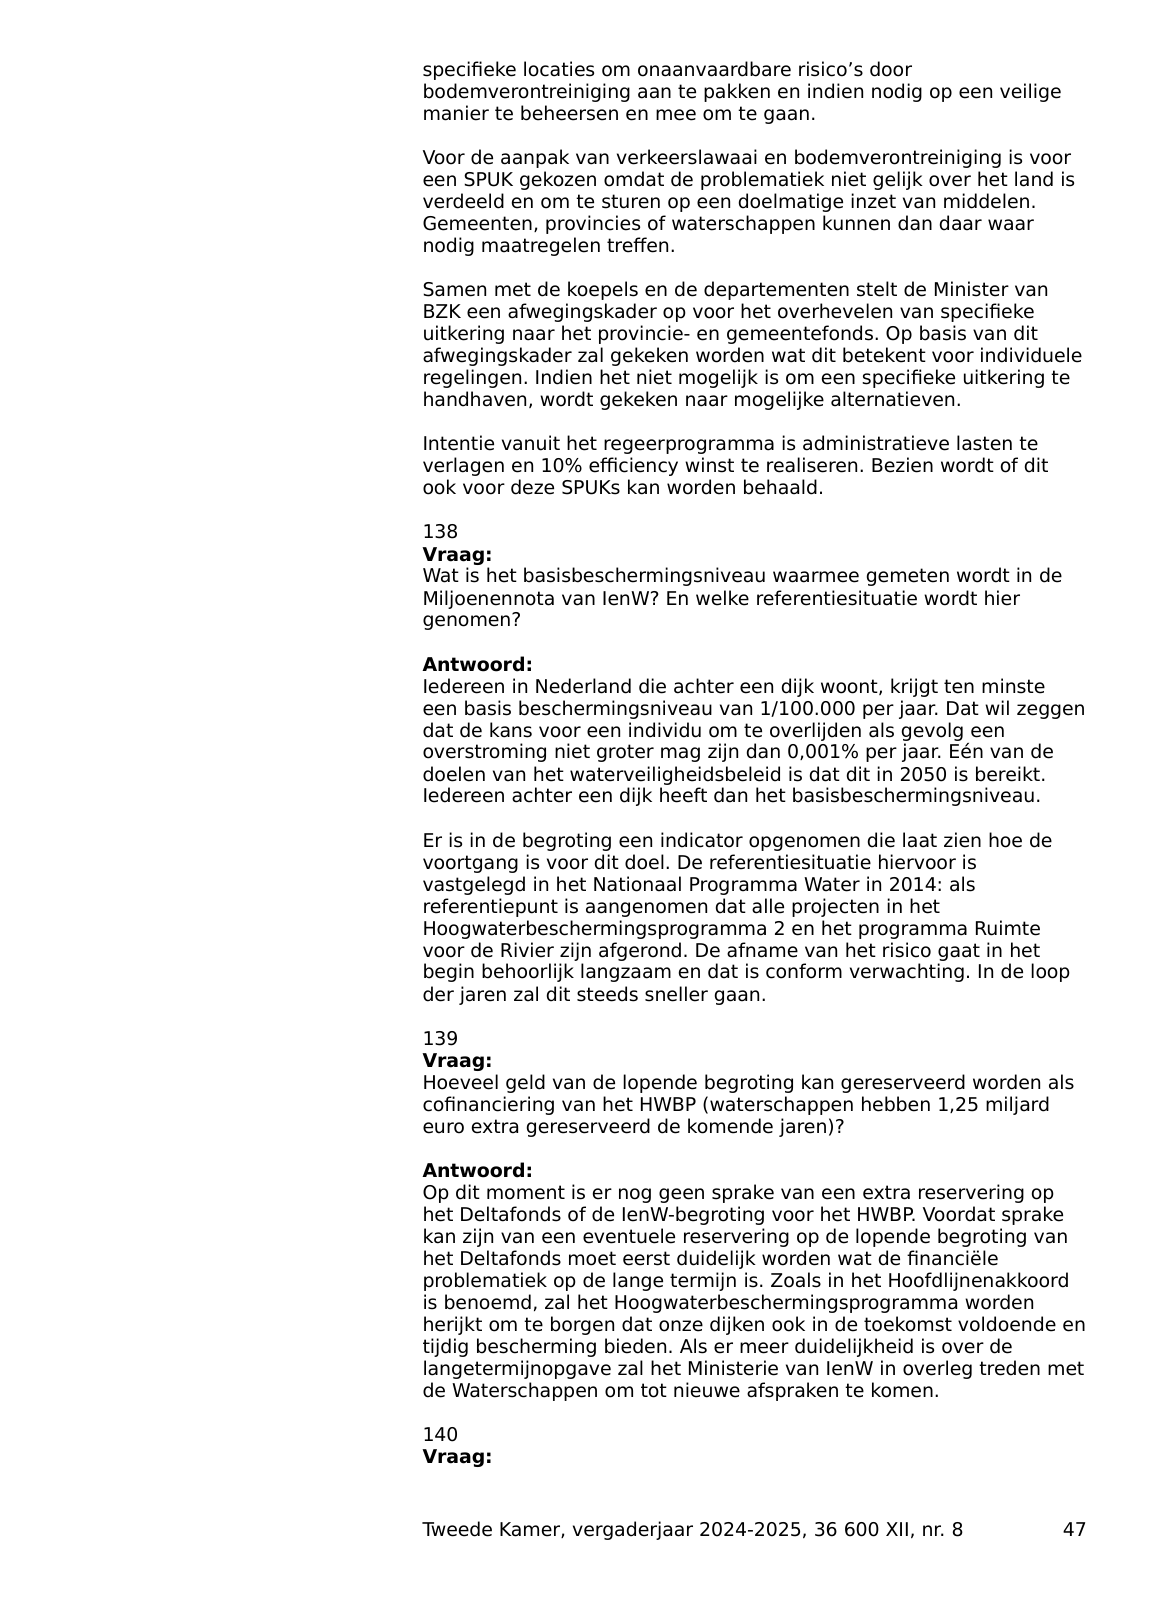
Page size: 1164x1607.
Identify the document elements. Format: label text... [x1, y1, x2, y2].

text Vraag: [422, 1446, 1087, 1468]
text 138 [422, 521, 1087, 543]
text Er is in de begroting een indicator opgenomen die laat zien hoe de voortgang is voor dit doel. De referentiesituatie hiervoor is vastgelegd in het Nationaal Programma Water in 2014: als referentiepunt is aangenomen dat alle projecten in het Hoogwaterbeschermingsprogramma 2 en het programma Ruimte voor de Rivier zijn afgerond. De afname van het risico gaat in het begin behoorlijk langzaam en dat is conform verwachting. In de loop der jaren zal dit steeds sneller gaan. [422, 829, 1087, 1005]
text Vraag: [422, 543, 1087, 565]
text Wat is het basisbeschermingsniveau waarmee gemeten wordt in de Miljoenennota van IenW? En welke referentiesituatie wordt hier genomen? [422, 565, 1087, 631]
text 140 [422, 1424, 1087, 1446]
text Op dit moment is er nog geen sprake van een extra reservering op het Deltafonds of de IenW-begroting voor het HWBP. Voordat sprake kan zijn van een eventuele reservering op de lopende begroting van het Deltafonds moet eerst duidelijk worden wat de financiële problematiek op de lange termijn is. Zoals in het Hoofdlijnenakkoord is benoemd, zal het Hoogwaterbeschermingsprogramma worden herijkt om te borgen dat onze dijken ook in de toekomst voldoende en tijdig bescherming bieden. Als er meer duidelijkheid is over de langetermijnopgave zal het Ministerie van IenW in overleg treden met de Waterschappen om tot nieuwe afspraken te komen. [422, 1182, 1087, 1401]
text Antwoord: [422, 1160, 1087, 1182]
text specifieke locaties om onaanvaardbare risico’s door bodemverontreiniging aan te pakken en indien nodig op een veilige manier te beheersen en mee om te gaan. [422, 59, 1087, 125]
text Hoeveel geld van de lopende begroting kan gereserveerd worden als cofinanciering van het HWBP (waterschappen hebben 1,25 miljard euro extra gereserveerd de komende jaren)? [422, 1072, 1087, 1137]
text Intentie vanuit het regeerprogramma is administratieve lasten te verlagen en 10% efficiency winst te realiseren. Bezien wordt of dit ook voor deze SPUKs kan worden behaald. [422, 433, 1087, 499]
text Antwoord: [422, 653, 1087, 676]
text Samen met de koepels en de departementen stelt de Minister van BZK een afwegingskader op voor het overhevelen van specifieke uitkering naar het provincie- en gemeentefonds. Op basis van dit afwegingskader zal gekeken worden wat dit betekent voor individuele regelingen. Indien het niet mogelijk is om een specifieke uitkering te handhaven, wordt gekeken naar mogelijke alternatieven. [422, 279, 1087, 411]
text Iedereen in Nederland die achter een dijk woont, krijgt ten minste een basis beschermingsniveau van 1/100.000 per jaar. Dat wil zeggen dat de kans voor een individu om te overlijden als gevolg een overstroming niet groter mag zijn dan 0,001% per jaar. Eén van de doelen van het waterveiligheidsbeleid is dat dit in 2050 is bereikt. Iedereen achter een dijk heeft dan het basisbeschermingsniveau. [422, 676, 1087, 807]
text Voor de aanpak van verkeerslawaai en bodemverontreiniging is voor een SPUK gekozen omdat de problematiek niet gelijk over het land is verdeeld en om te sturen op een doelmatige inzet van middelen. Gemeenten, provincies of waterschappen kunnen dan daar waar nodig maatregelen treffen. [422, 147, 1087, 257]
text 139 [422, 1028, 1087, 1049]
text Vraag: [422, 1049, 1087, 1072]
